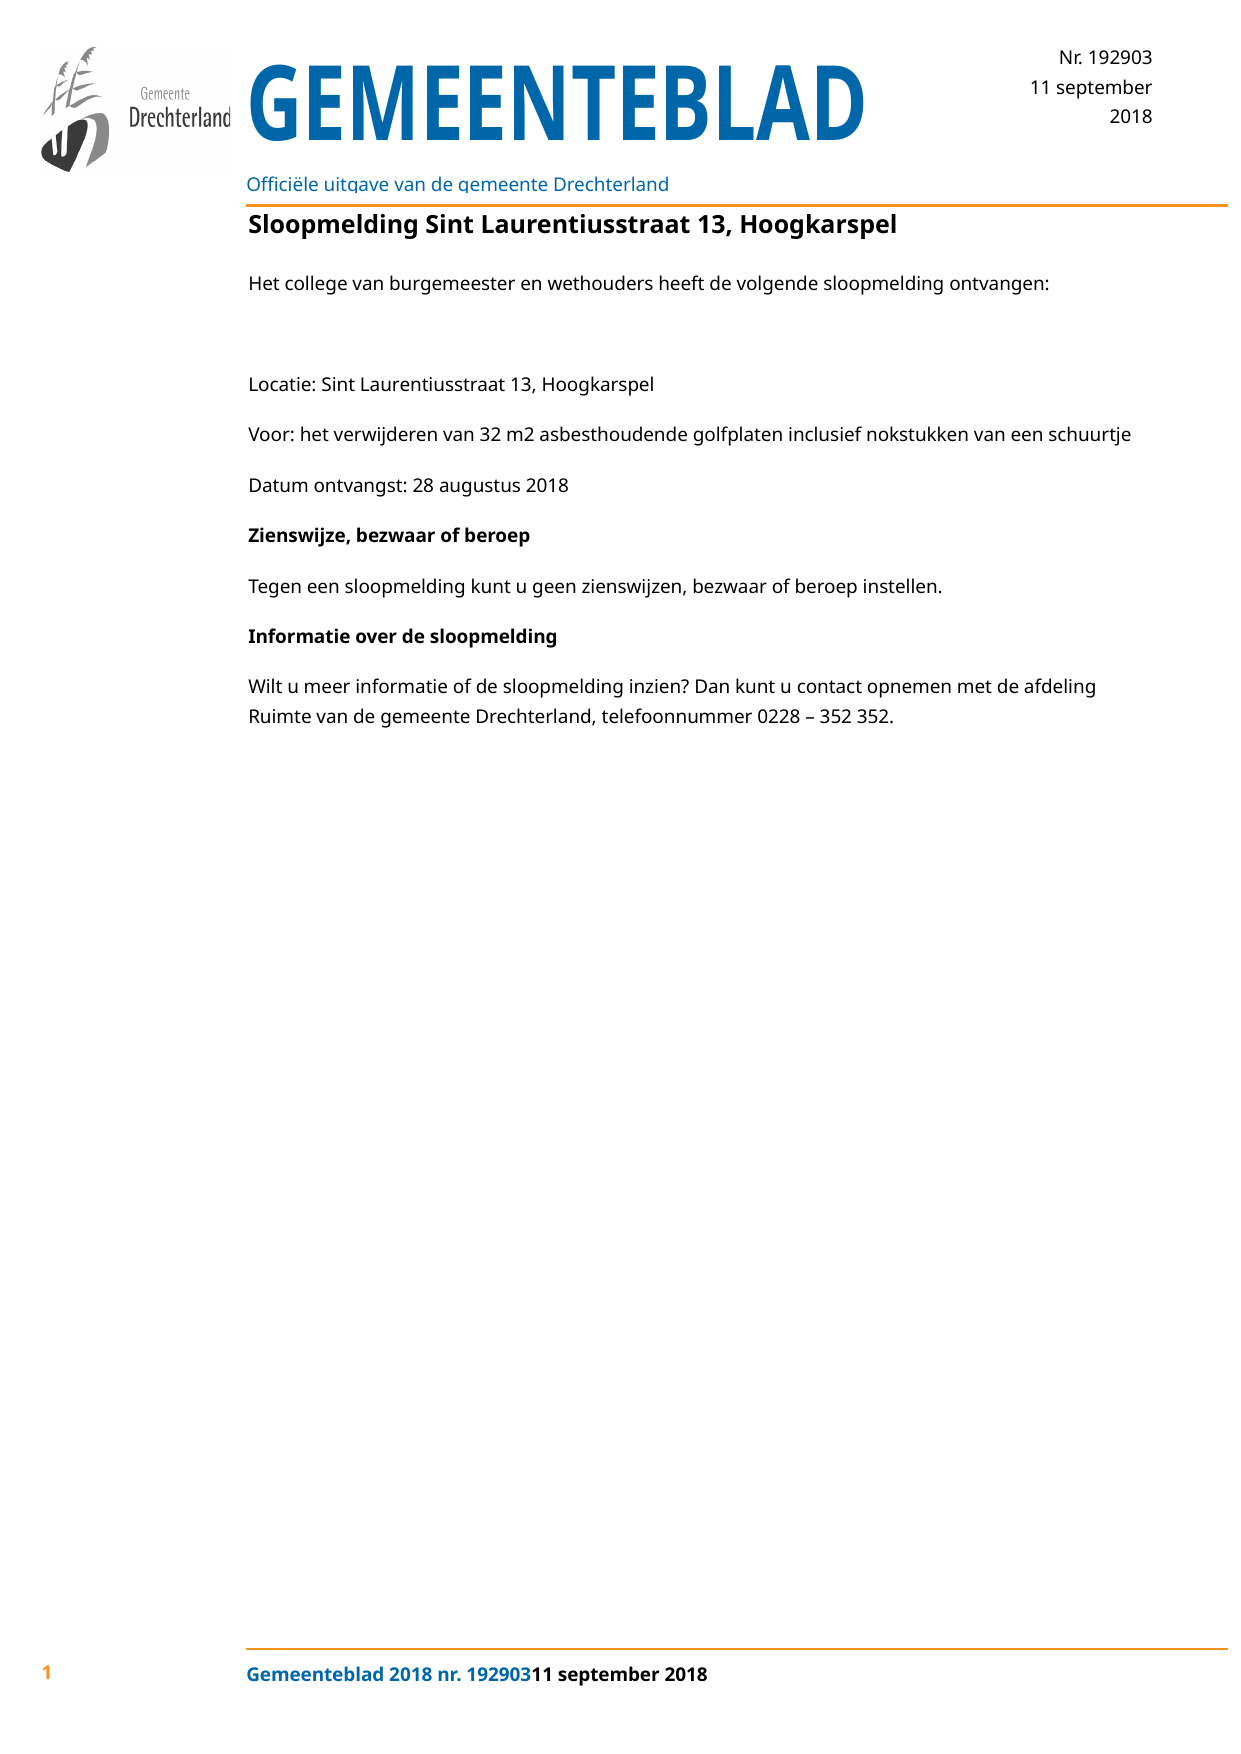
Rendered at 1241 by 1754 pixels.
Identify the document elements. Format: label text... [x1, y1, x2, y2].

text Informatie over de sloopmelding [248, 623, 1152, 649]
text Datum ontvangst: 28 augustus 2018 [248, 472, 1152, 498]
text Sloopmelding Sint Laurentiusstraat 13, Hoogkarspel [248, 207, 1152, 241]
text Zienswijze, bezwaar of beroep [248, 522, 1152, 548]
text Wilt u meer informatie of de sloopmelding inzien? Dan kunt u contact opnemen met de afdeling Ruimte van de gemeente Drechterland, telefoonnummer 0228 – 352 352. [248, 674, 1152, 729]
picture [41, 47, 231, 172]
text Voor: het verwijderen van 32 m2 asbesthoudende golfplaten inclusief nokstukken van een schuurtje [248, 422, 1152, 447]
text Tegen een sloopmelding kunt u geen zienswijzen, bezwaar of beroep instellen. [248, 573, 1152, 598]
text Locatie: Sint Laurentiusstraat 13, Hoogkarspel [248, 371, 1152, 397]
text Het college van burgemeester en wethouders heeft de volgende sloopmelding ontvangen: [248, 270, 1152, 296]
